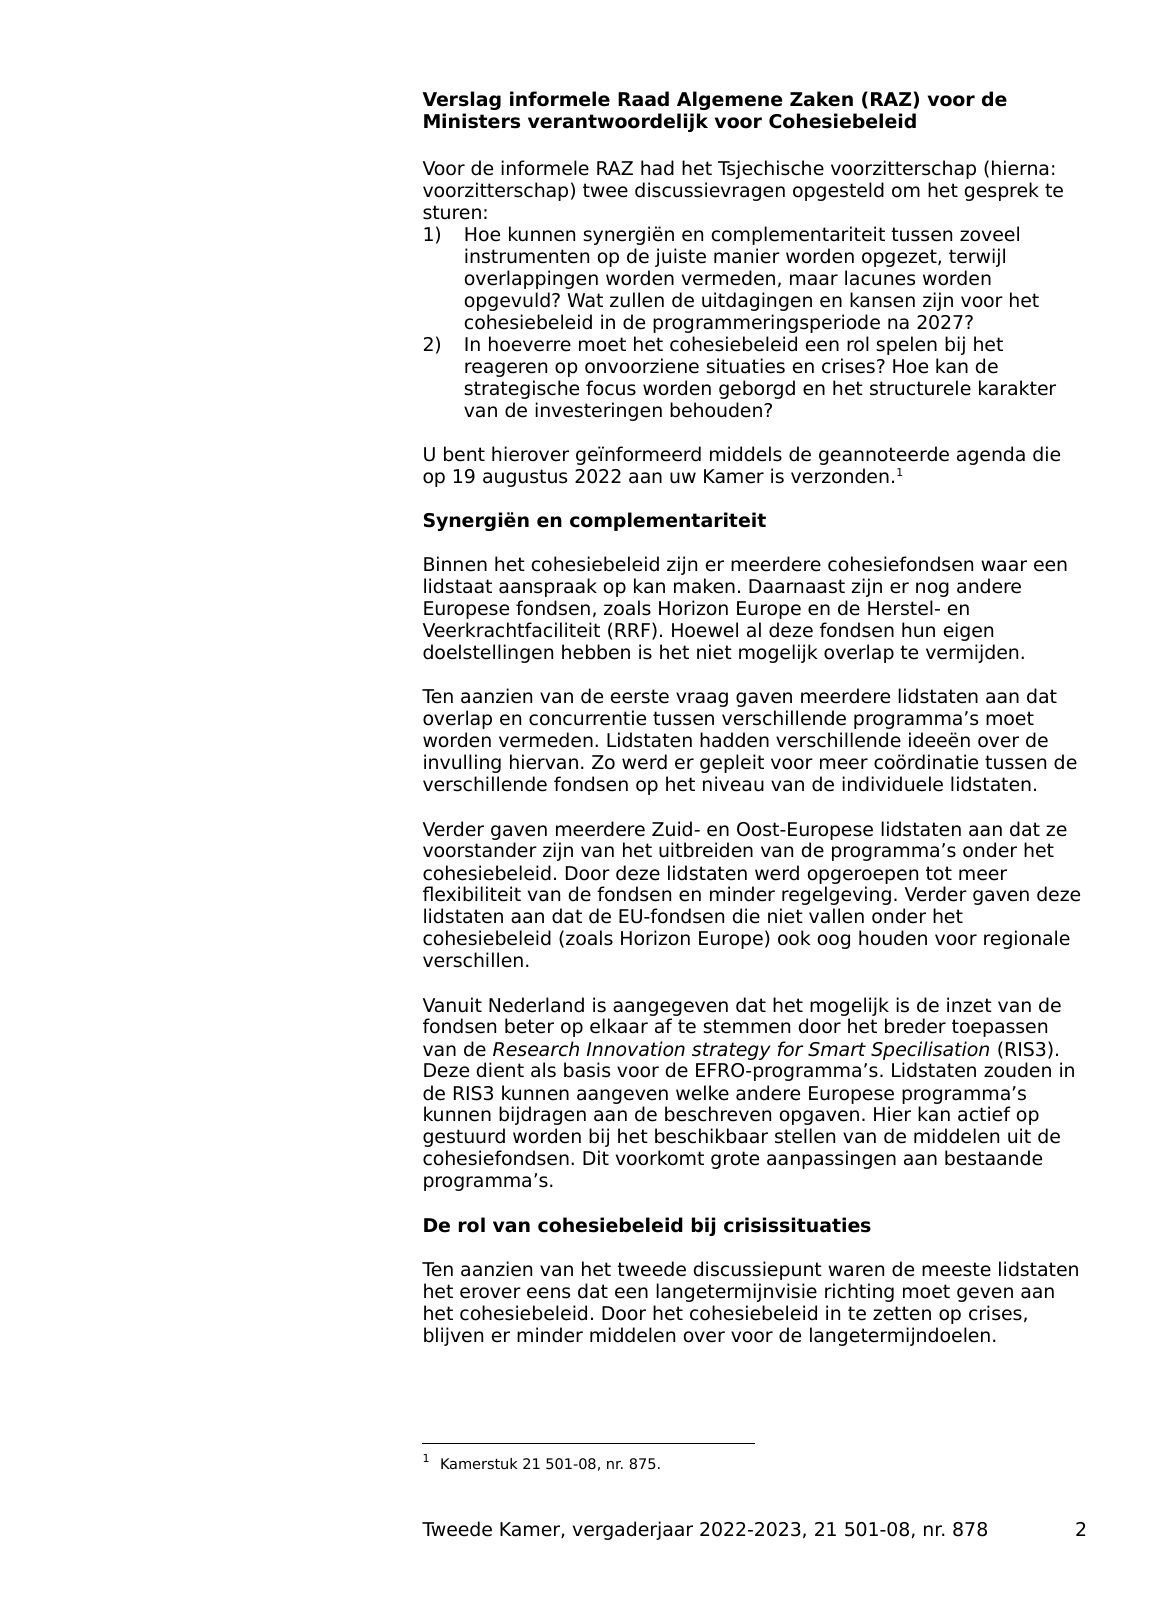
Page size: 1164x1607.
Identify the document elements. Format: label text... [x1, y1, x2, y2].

text Verder gaven meerdere Zuid- en Oost-Europese lidstaten aan dat ze voorstander zijn van het uitbreiden van de programma’s onder het cohesiebeleid. Door deze lidstaten werd opgeroepen tot meer flexibiliteit van de fondsen en minder regelgeving. Verder gaven deze lidstaten aan dat de EU-fondsen die niet vallen onder het cohesiebeleid (zoals Horizon Europe) ook oog houden voor regionale verschillen. [422, 818, 1087, 972]
text Ten aanzien van het tweede discussiepunt waren de meeste lidstaten het erover eens dat een langetermijnvisie richting moet geven aan het cohesiebeleid. Door het cohesiebeleid in te zetten op crises, blijven er minder middelen over voor de langetermijndoelen. [422, 1259, 1087, 1347]
text Voor de informele RAZ had het Tsjechische voorzitterschap (hierna: voorzitterschap) twee discussievragen opgesteld om het gesprek te sturen: [422, 158, 1087, 224]
text Ten aanzien van de eerste vraag gaven meerdere lidstaten aan dat overlap en concurrentie tussen verschillende programma’s moet worden vermeden. Lidstaten hadden verschillende ideeën over de invulling hiervan. Zo werd er gepleit voor meer coördinatie tussen de verschillende fondsen op het niveau van de individuele lidstaten. [422, 686, 1087, 796]
text U bent hierover geïnformeerd middels de geannoteerde agenda die op 19 augustus 2022 aan uw Kamer is verzonden. [422, 444, 1087, 488]
subtitle Synergiën en complementariteit [422, 510, 1087, 532]
subtitle De rol van cohesiebeleid bij crisissituaties [422, 1214, 1087, 1236]
text Binnen het cohesiebeleid zijn er meerdere cohesiefondsen waar een lidstaat aanspraak op kan maken. Daarnaast zijn er nog andere Europese fondsen, zoals Horizon Europe en de Herstel- en Veerkrachtfaciliteit (RRF). Hoewel al deze fondsen hun eigen doelstellingen hebben is het niet mogelijk overlap te vermijden. [422, 554, 1087, 664]
text 2) In hoeverre moet het cohesiebeleid een rol spelen bij het reageren op onvoorziene situaties en crises? Hoe kan de strategische focus worden geborgd en het structurele karakter van de investeringen behouden? [422, 334, 1087, 422]
text 1) Hoe kunnen synergiën en complementariteit tussen zoveel instrumenten op de juiste manier worden opgezet, terwijl overlappingen worden vermeden, maar lacunes worden opgevuld? Wat zullen de uitdagingen en kansen zijn voor het cohesiebeleid in de programmeringsperiode na 2027? [422, 224, 1087, 334]
text Kamerstuk 21 501-08, nr. 875. [422, 1452, 1087, 1474]
text Vanuit Nederland is aangegeven dat het mogelijk is de inzet van de fondsen beter op elkaar af te stemmen door het breder toepassen van de Research Innovation strategy for Smart Specilisation (RIS3). Deze dient als basis voor de EFRO-programma’s. Lidstaten zouden in de RIS3 kunnen aangeven welke andere Europese programma’s kunnen bijdragen aan de beschreven opgaven. Hier kan actief op gestuurd worden bij het beschikbaar stellen van de middelen uit de cohesiefondsen. Dit voorkomt grote aanpassingen aan bestaande programma’s. [422, 994, 1087, 1192]
subtitle Verslag informele Raad Algemene Zaken (RAZ) voor de Ministers verantwoordelijk voor Cohesiebeleid [422, 89, 1087, 133]
